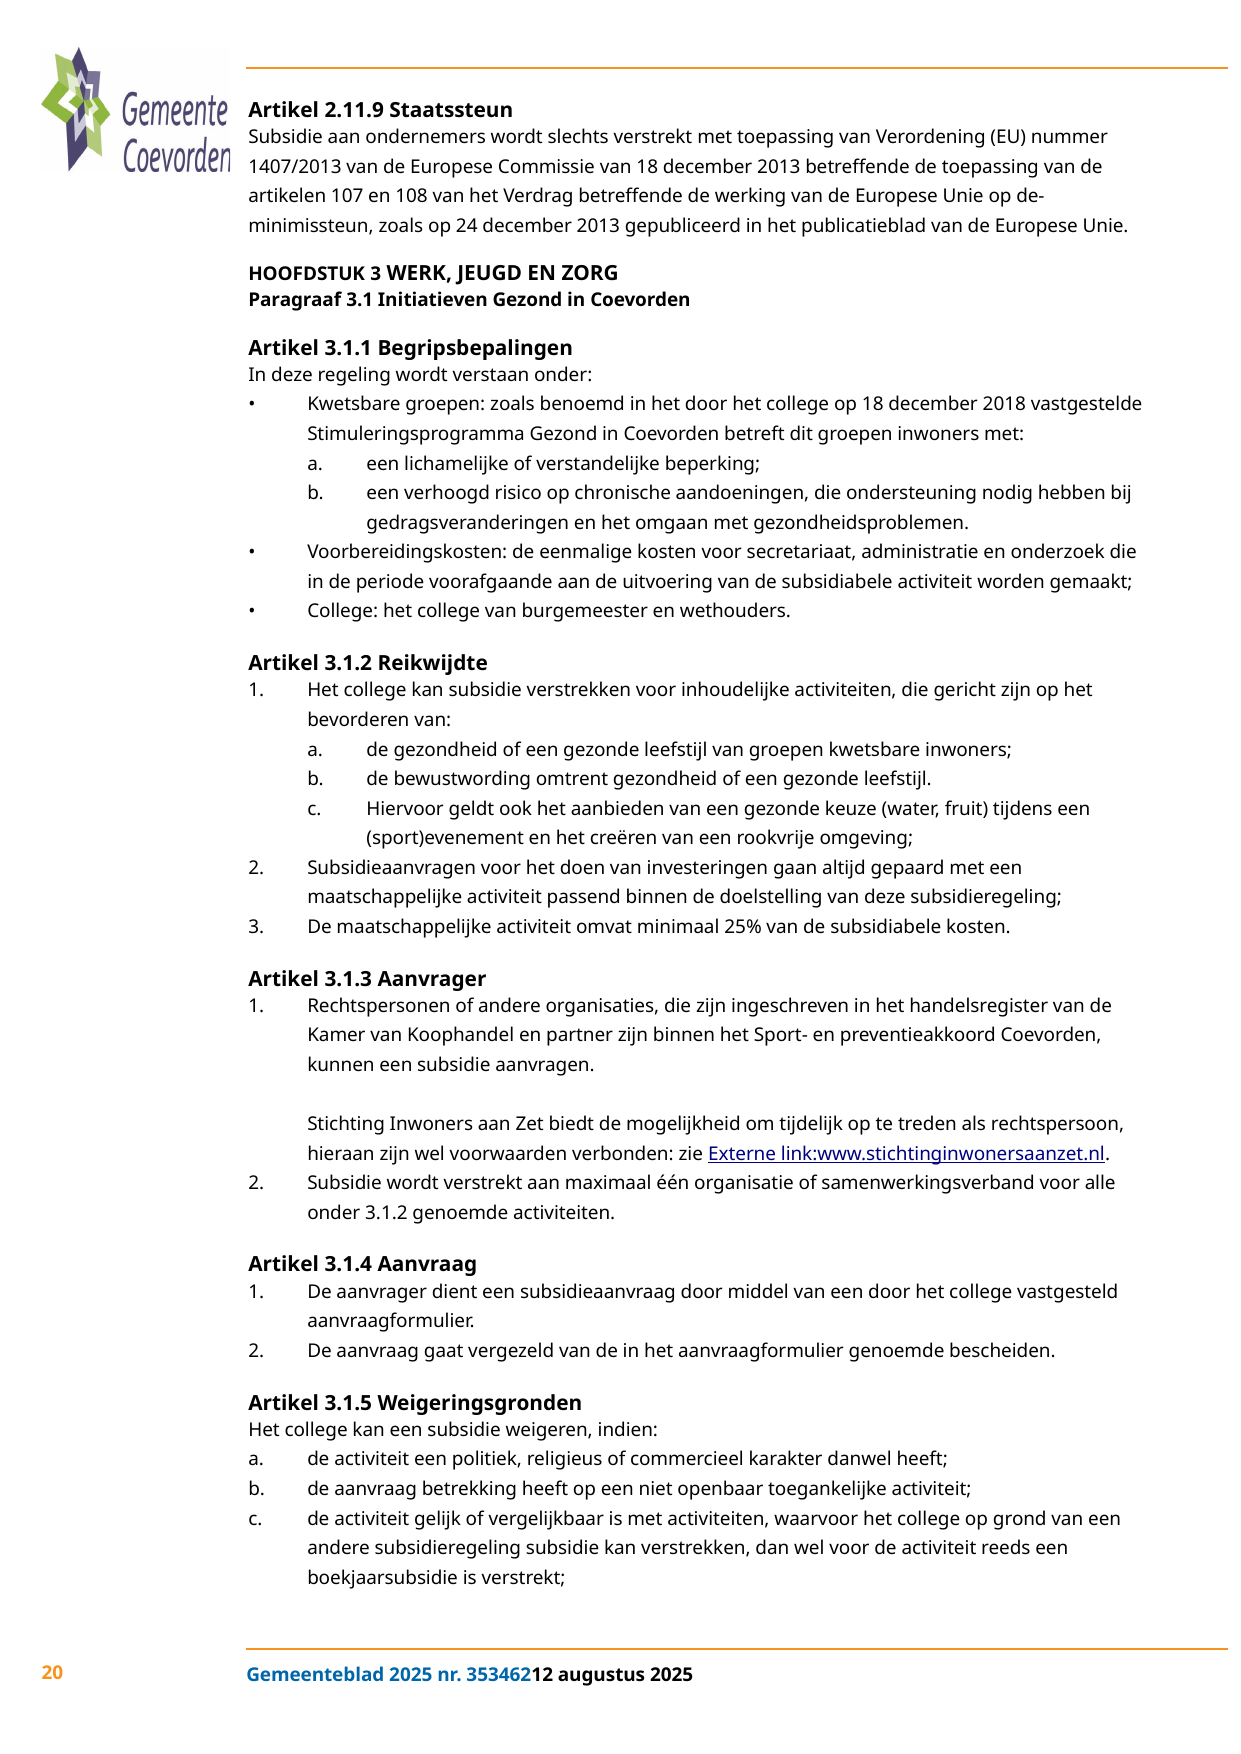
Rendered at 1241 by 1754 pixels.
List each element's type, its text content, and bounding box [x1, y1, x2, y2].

text Paragraaf 3.1 Initiatieven Gezond in Coevorden [248, 286, 1152, 312]
list Subsidieaanvragen voor het doen van investeringen gaan altijd gepaard met een maatschappelijke activiteit passend binnen de doelstelling van deze subsidieregeling; [248, 854, 1152, 909]
text Subsidie aan ondernemers wordt slechts verstrekt met toepassing van Verordening (EU) nummer 1407/2013 van de Europese Commissie van 18 december 2013 betreffende de toepassing van de artikelen 107 en 108 van het Verdrag betreffende de werking van de Europese Unie op de-minimissteun, zoals op 24 december 2013 gepubliceerd in het publicatieblad van de Europese Unie. [248, 123, 1152, 238]
list de activiteit een politiek, religieus of commercieel karakter danwel heeft; [248, 1446, 1152, 1471]
list de activiteit gelijk of vergelijkbaar is met activiteiten, waarvoor het college op grond van een andere subsidieregeling subsidie kan verstrekken, dan wel voor de activiteit reeds een boekjaarsubsidie is verstrekt; [248, 1505, 1152, 1590]
text Artikel 3.1.3 Aanvrager [248, 964, 1152, 992]
text Het college kan een subsidie weigeren, indien: [248, 1416, 1152, 1442]
list Kwetsbare groepen: zoals benoemd in het door het college op 18 december 2018 vastgestelde Stimuleringsprogramma Gezond in Coevorden betreft dit groepen inwoners met: [248, 391, 1152, 446]
text In deze regeling wordt verstaan onder: [248, 361, 1152, 387]
list Het college kan subsidie verstrekken voor inhoudelijke activiteiten, die gericht zijn op het bevorderen van: [248, 677, 1152, 732]
list de gezondheid of een gezonde leefstijl van groepen kwetsbare inwoners; [307, 736, 1152, 761]
text Artikel 3.1.1 Begripsbepalingen [248, 333, 1152, 361]
text Artikel 2.11.9 Staatssteun [248, 95, 1152, 123]
list een verhoogd risico op chronische aandoeningen, die ondersteuning nodig hebben bij gedragsveranderingen en het omgaan met gezondheidsproblemen. [307, 479, 1152, 535]
list De maatschappelijke activiteit omvat minimaal 25% van de subsidiabele kosten. [248, 913, 1152, 939]
text Artikel 3.1.4 Aanvraag [248, 1249, 1152, 1278]
list Rechtspersonen of andere organisaties, die zijn ingeschreven in het handelsregister van de Kamer van Koophandel en partner zijn binnen het Sport- en preventieakkoord Coevorden, kunnen een subsidie aanvragen. [248, 992, 1152, 1077]
list Subsidie wordt verstrekt aan maximaal één organisatie of samenwerkingsverband voor alle onder 3.1.2 genoemde activiteiten. [248, 1169, 1152, 1225]
list De aanvraag gaat vergezeld van de in het aanvraagformulier genoemde bescheiden. [248, 1337, 1152, 1363]
text Artikel 3.1.2 Reikwijdte [248, 648, 1152, 677]
list Hiervoor geldt ook het aanbieden van een gezonde keuze (water, fruit) tijdens een (sport)evenement en het creëren van een rookvrije omgeving; [307, 795, 1152, 850]
list De aanvrager dient een subsidieaanvraag door middel van een door het college vastgesteld aanvraagformulier. [248, 1278, 1152, 1333]
list de bewustwording omtrent gezondheid of een gezonde leefstijl. [307, 765, 1152, 791]
list Voorbereidingskosten: de eenmalige kosten voor secretariaat, administratie en onderzoek die in de periode voorafgaande aan de uitvoering van de subsidiabele activiteit worden gemaakt; [248, 538, 1152, 594]
list Stichting Inwoners aan Zet biedt de mogelijkheid om tijdelijk op te treden als rechtspersoon, hieraan zijn wel voorwaarden verbonden: zie Externe link:www.stichtinginwonersaanzet.nl. [248, 1110, 1152, 1166]
text Artikel 3.1.5 Weigeringsgronden [248, 1388, 1152, 1416]
list College: het college van burgemeester en wethouders. [248, 598, 1152, 623]
list een lichamelijke of verstandelijke beperking; [307, 450, 1152, 476]
text HOOFDSTUK 3 WERK, JEUGD EN ZORG [248, 258, 1152, 286]
list de aanvraag betrekking heeft op een niet openbaar toegankelijke activiteit; [248, 1475, 1152, 1501]
picture [41, 47, 231, 172]
